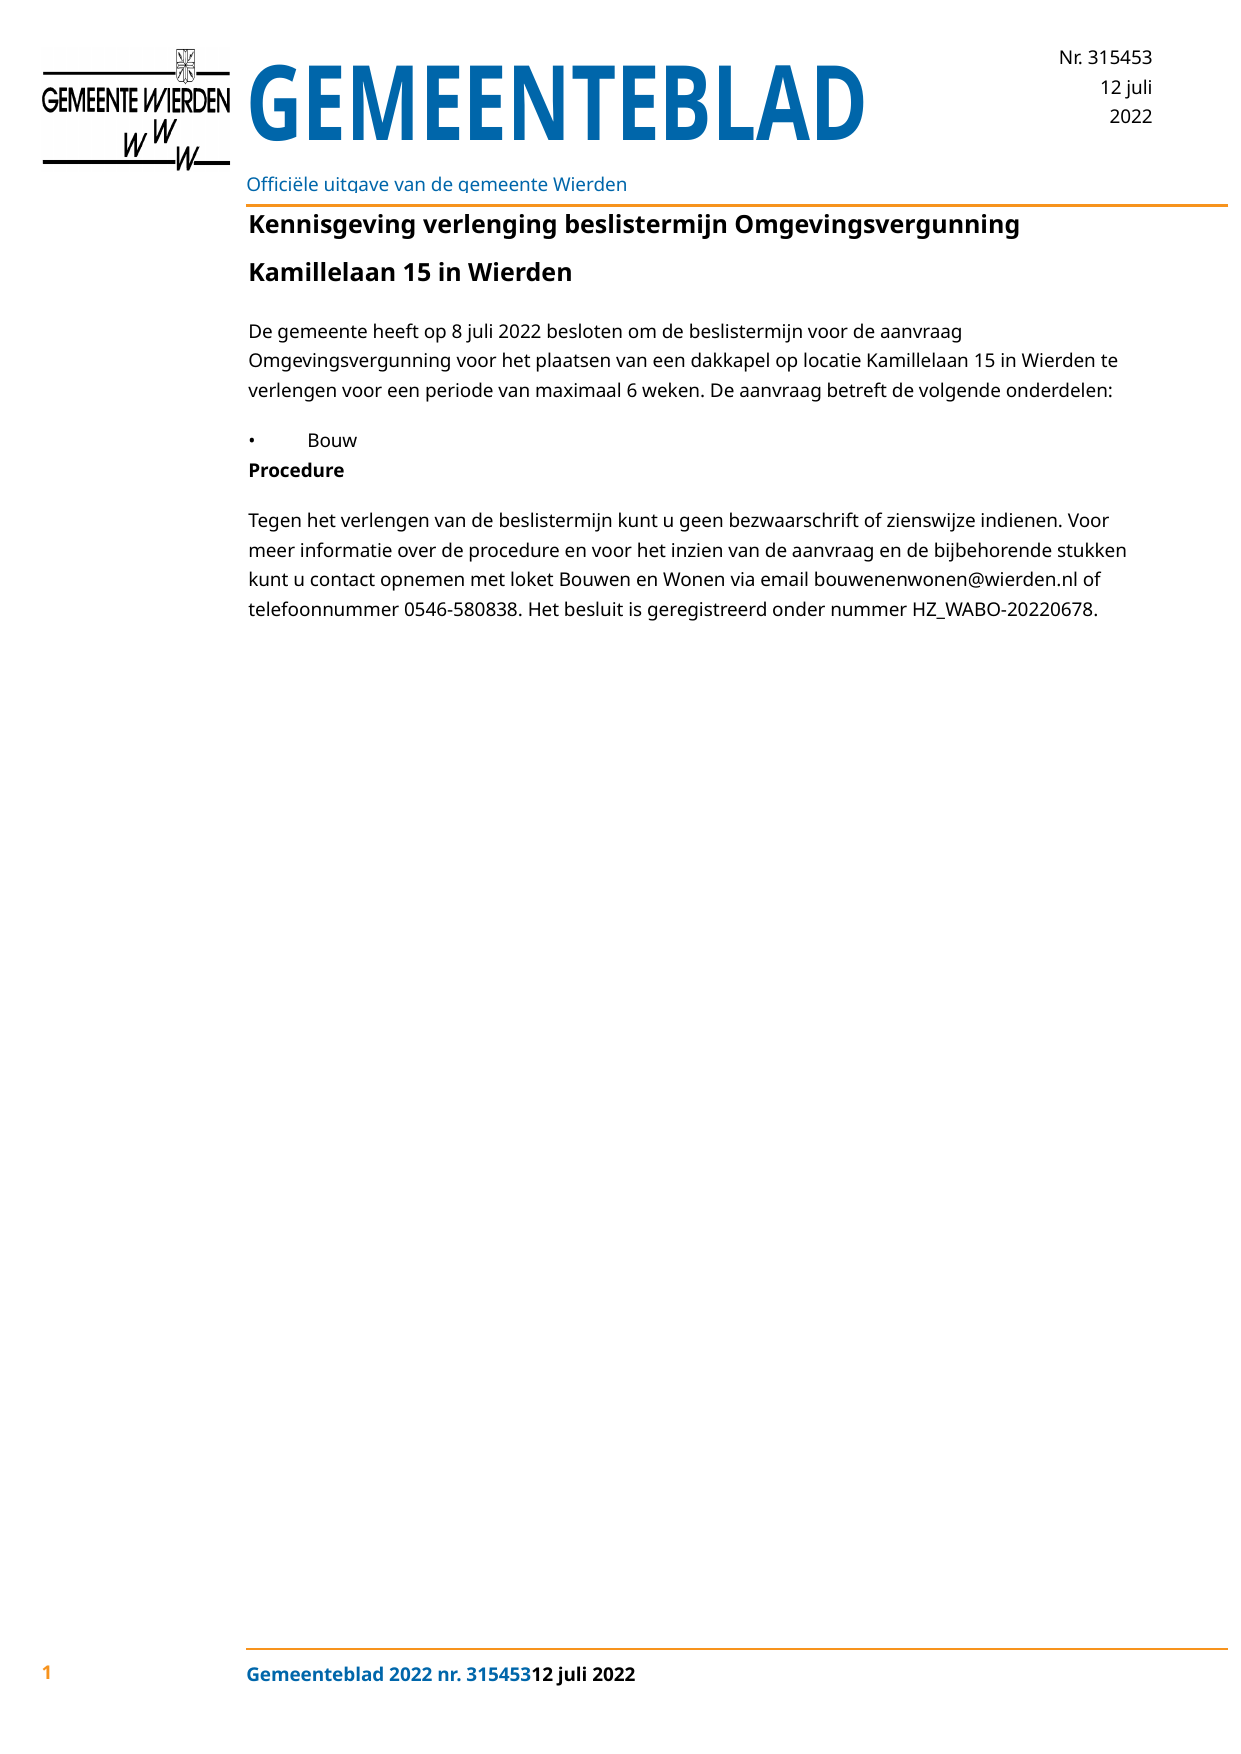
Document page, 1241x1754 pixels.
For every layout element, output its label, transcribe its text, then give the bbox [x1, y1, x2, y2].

list Bouw [248, 427, 1152, 453]
text Procedure [248, 457, 1152, 483]
text Tegen het verlengen van de beslistermijn kunt u geen bezwaarschrift of zienswijze indienen. Voor meer informatie over de procedure en voor het inzien van de aanvraag en de bijbehorende stukken kunt u contact opnemen met loket Bouwen en Wonen via email bouwenenwonen@wierden.nl of telefoonnummer 0546-580838. Het besluit is geregistreerd onder nummer HZ_WABO-20220678. [248, 507, 1152, 622]
picture [41, 47, 231, 172]
text Kennisgeving verlenging beslistermijn Omgevingsvergunning Kamillelaan 15 in Wierden [248, 207, 1152, 288]
text De gemeente heeft op 8 juli 2022 besloten om de beslistermijn voor de aanvraag Omgevingsvergunning voor het plaatsen van een dakkapel op locatie Kamillelaan 15 in Wierden te verlengen voor een periode van maximaal 6 weken. De aanvraag betreft de volgende onderdelen: [248, 318, 1152, 403]
